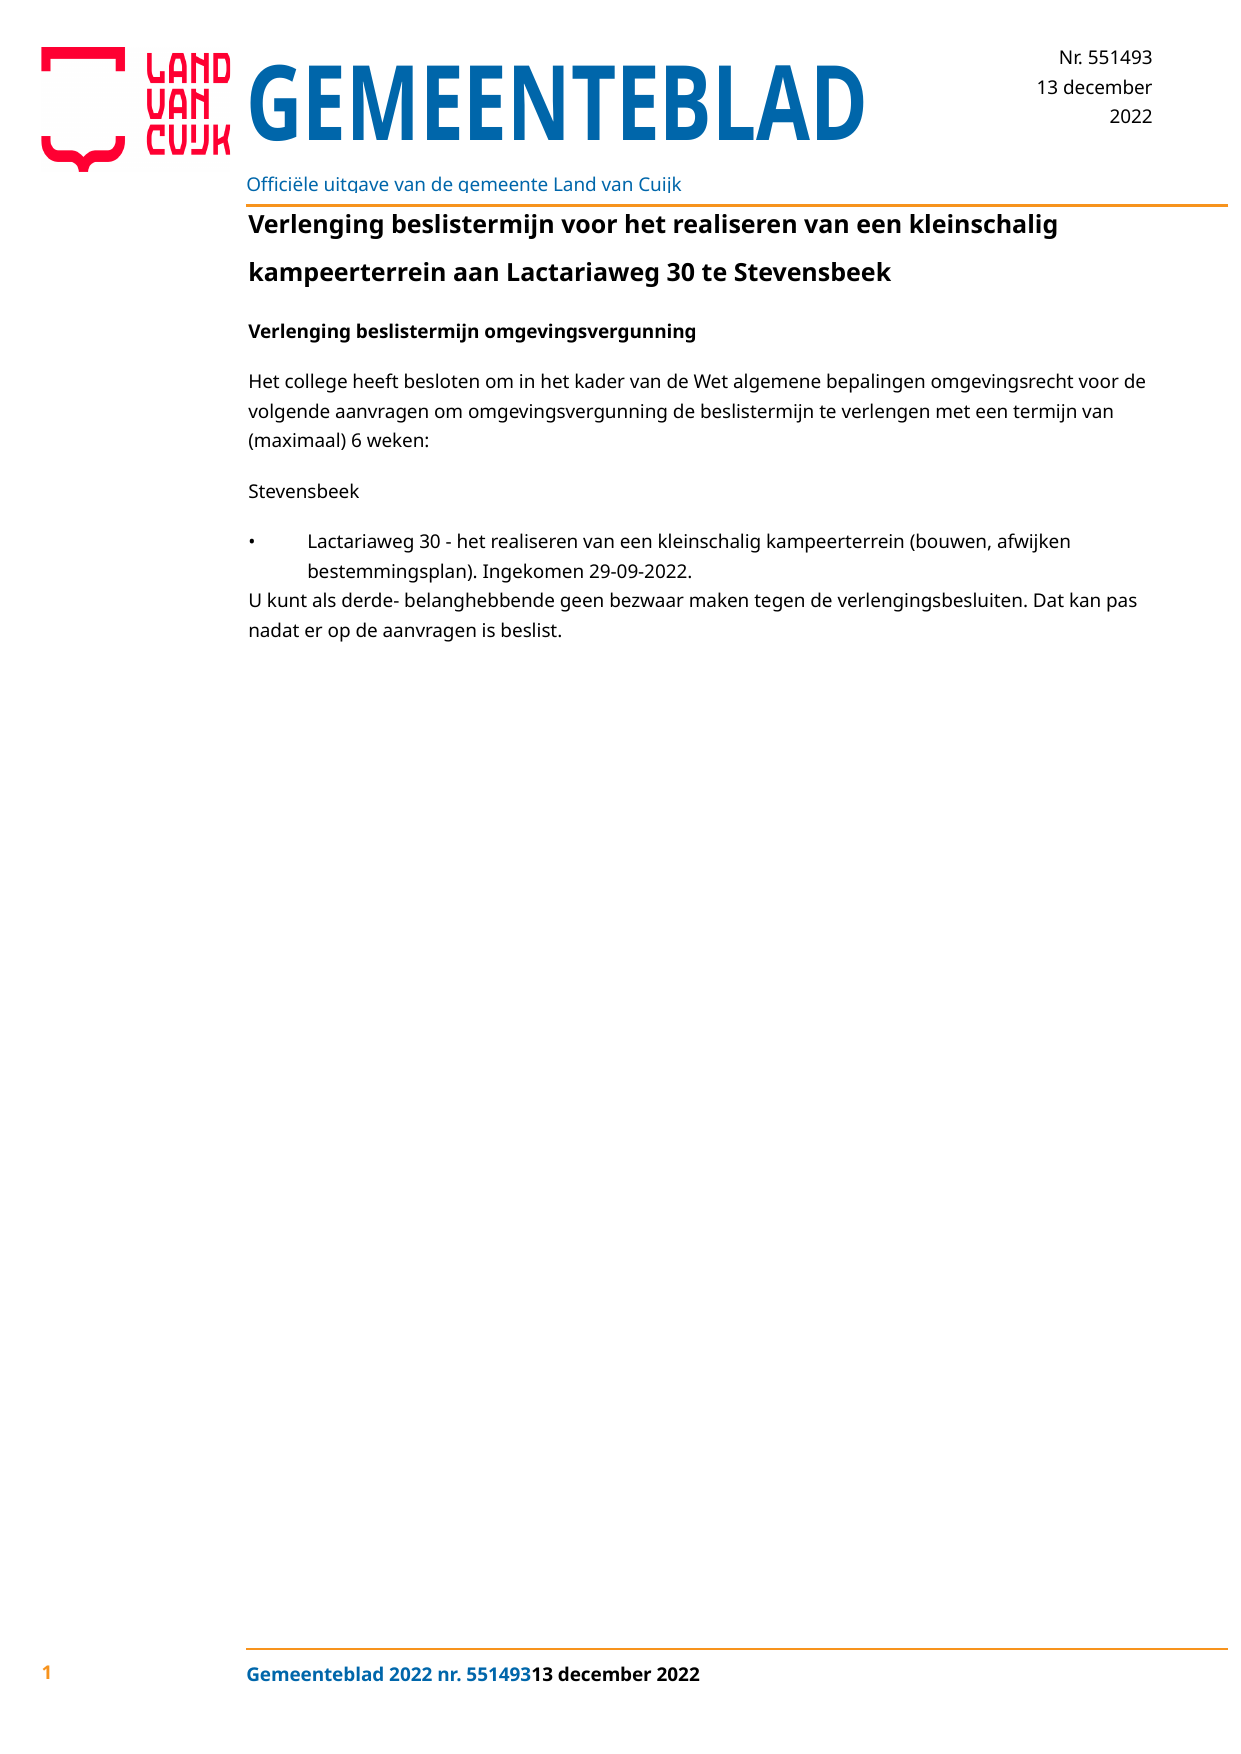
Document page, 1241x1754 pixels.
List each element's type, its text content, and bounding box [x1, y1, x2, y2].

picture [41, 47, 231, 172]
text U kunt als derde- belanghebbende geen bezwaar maken tegen de verlengingsbesluiten. Dat kan pas nadat er op de aanvragen is beslist. [248, 587, 1152, 643]
list Lactariaweg 30 - het realiseren van een kleinschalig kampeerterrein (bouwen, afwijken bestemmingsplan). Ingekomen 29-09-2022. [248, 528, 1152, 584]
text Verlenging beslistermijn voor het realiseren van een kleinschalig kampeerterrein aan Lactariaweg 30 te Stevensbeek [248, 207, 1152, 288]
text Het college heeft besloten om in het kader van de Wet algemene bepalingen omgevingsrecht voor de volgende aanvragen om omgevingsvergunning de beslistermijn te verlengen met een termijn van (maximaal) 6 weken: [248, 368, 1152, 453]
text Verlenging beslistermijn omgevingsvergunning [248, 318, 1152, 344]
text Stevensbeek [248, 478, 1152, 504]
